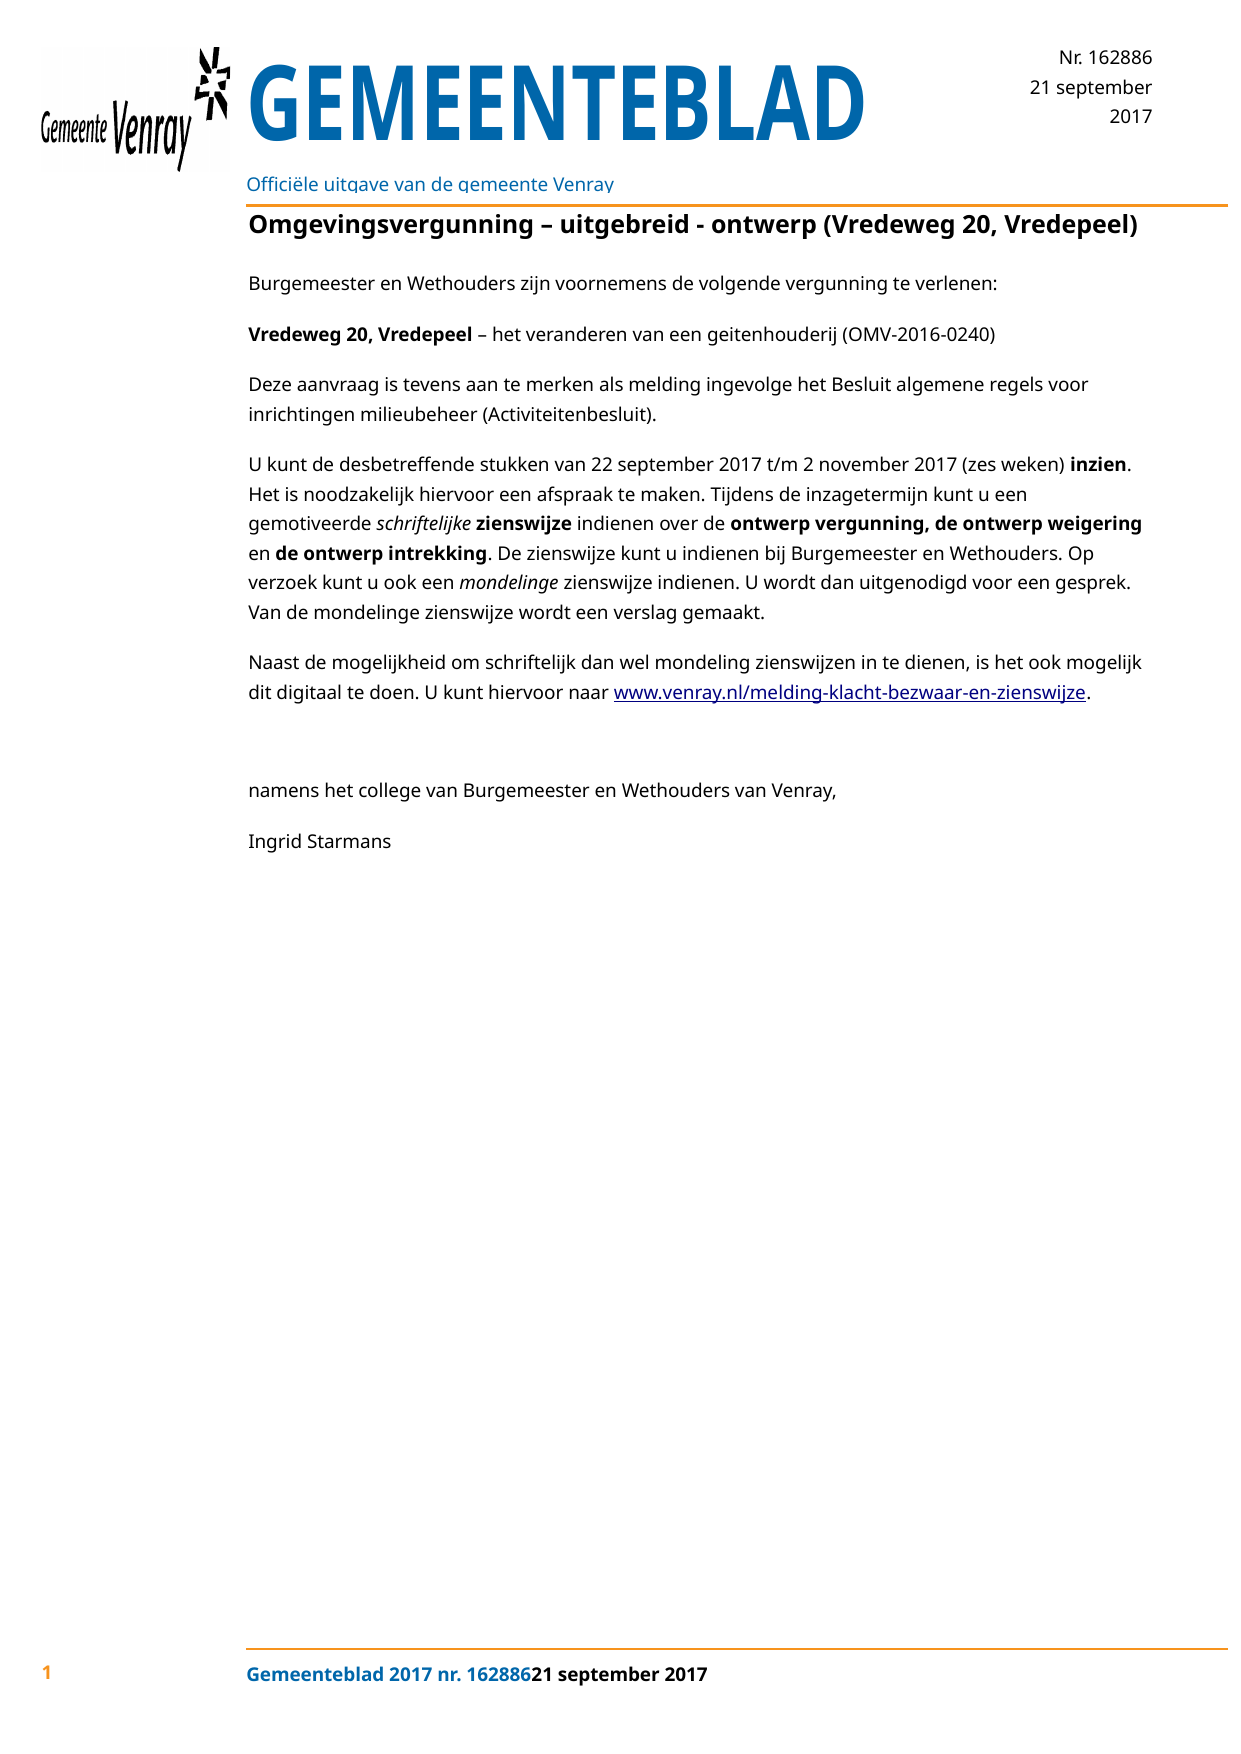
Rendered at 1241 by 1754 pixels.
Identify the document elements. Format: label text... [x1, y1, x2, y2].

text Deze aanvraag is tevens aan te merken als melding ingevolge het Besluit algemene regels voor inrichtingen milieubeheer (Activiteitenbesluit). [248, 371, 1152, 426]
text U kunt de desbetreffende stukken van 22 september 2017 t/m 2 november 2017 (zes weken) inzien. Het is noodzakelijk hiervoor een afspraak te maken. Tijdens de inzagetermijn kunt u een gemotiveerde schriftelijke zienswijze indienen over de ontwerp vergunning, de ontwerp weigering en de ontwerp intrekking. De zienswijze kunt u indienen bij Burgemeester en Wethouders. Op verzoek kunt u ook een mondelinge zienswijze indienen. U wordt dan uitgenodigd voor een gesprek. Van de mondelinge zienswijze wordt een verslag gemaakt. [248, 451, 1152, 625]
picture [41, 47, 231, 172]
text Ingrid Starmans [248, 829, 1152, 854]
text Omgevingsvergunning – uitgebreid - ontwerp (Vredeweg 20, Vredepeel) [248, 207, 1152, 241]
text Vredeweg 20, Vredepeel – het veranderen van een geitenhouderij (OMV-2016-0240) [248, 321, 1152, 346]
text Naast de mogelijkheid om schriftelijk dan wel mondeling zienswijzen in te dienen, is het ook mogelijk dit digitaal te doen. U kunt hiervoor naar www.venray.nl/melding-klacht-bezwaar-en-zienswijze. [248, 649, 1152, 705]
text Burgemeester en Wethouders zijn voornemens de volgende vergunning te verlenen: [248, 270, 1152, 296]
text namens het college van Burgemeester en Wethouders van Venray, [248, 777, 1152, 803]
